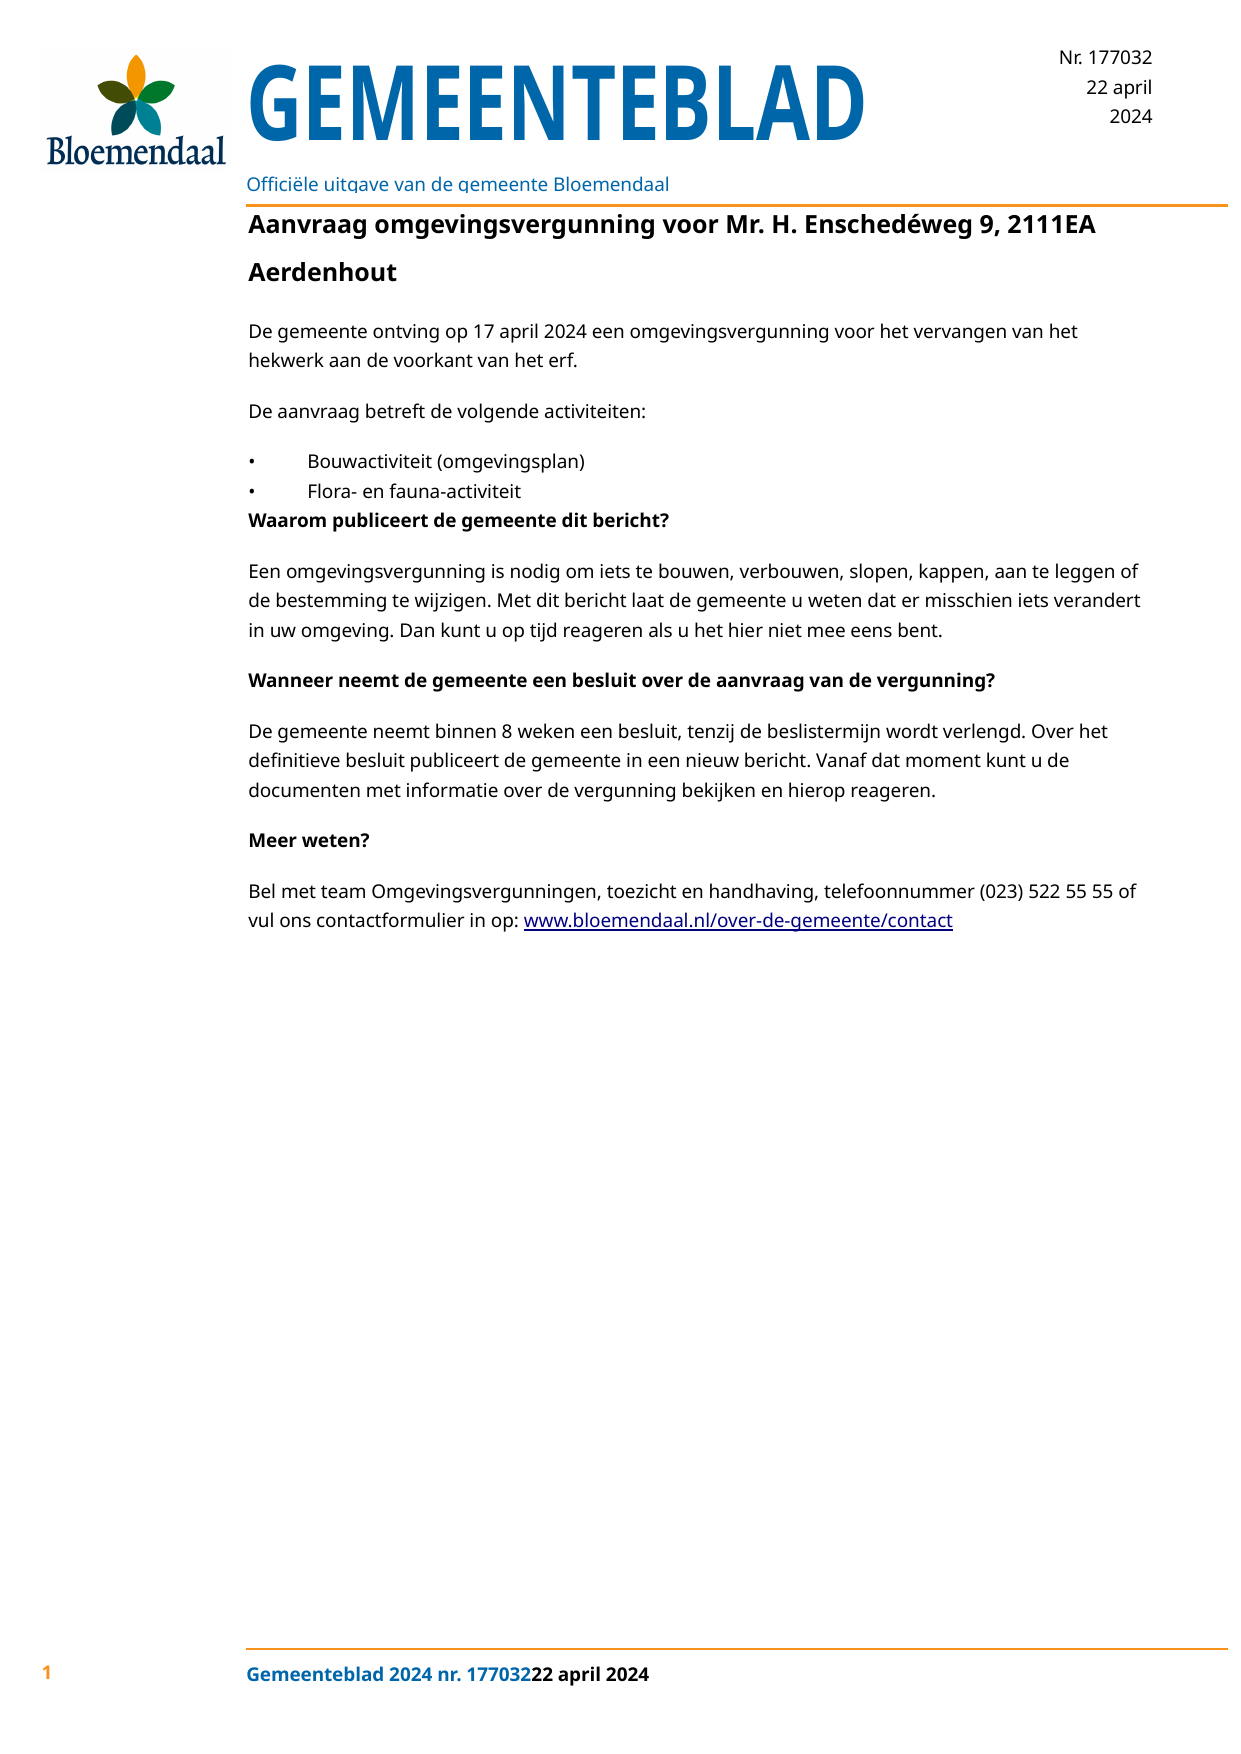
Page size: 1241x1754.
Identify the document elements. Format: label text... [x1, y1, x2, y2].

text Waarom publiceert de gemeente dit bericht? [248, 507, 1152, 533]
text Een omgevingsvergunning is nodig om iets te bouwen, verbouwen, slopen, kappen, aan te leggen of de bestemming te wijzigen. Met dit bericht laat de gemeente u weten dat er misschien iets verandert in uw omgeving. Dan kunt u op tijd reageren als u het hier niet mee eens bent. [248, 558, 1152, 643]
text Meer weten? [248, 827, 1152, 853]
text Wanneer neemt de gemeente een besluit over de aanvraag van de vergunning? [248, 667, 1152, 693]
list Bouwactiviteit (omgevingsplan) [248, 448, 1152, 474]
picture [41, 47, 231, 172]
text De aanvraag betreft de volgende activiteiten: [248, 398, 1152, 424]
text Bel met team Omgevingsvergunningen, toezicht en handhaving, telefoonnummer (023) 522 55 55 of vul ons contactformulier in op: www.bloemendaal.nl/over-de-gemeente/contact [248, 878, 1152, 933]
text Aanvraag omgevingsvergunning voor Mr. H. Enschedéweg 9, 2111EA Aerdenhout [248, 207, 1152, 288]
text De gemeente neemt binnen 8 weken een besluit, tenzij de beslistermijn wordt verlengd. Over het definitieve besluit publiceert de gemeente in een nieuw bericht. Vanaf dat moment kunt u de documenten met informatie over de vergunning bekijken en hierop reageren. [248, 718, 1152, 803]
list Flora- en fauna-activiteit [248, 478, 1152, 504]
text De gemeente ontving op 17 april 2024 een omgevingsvergunning voor het vervangen van het hekwerk aan de voorkant van het erf. [248, 318, 1152, 373]
